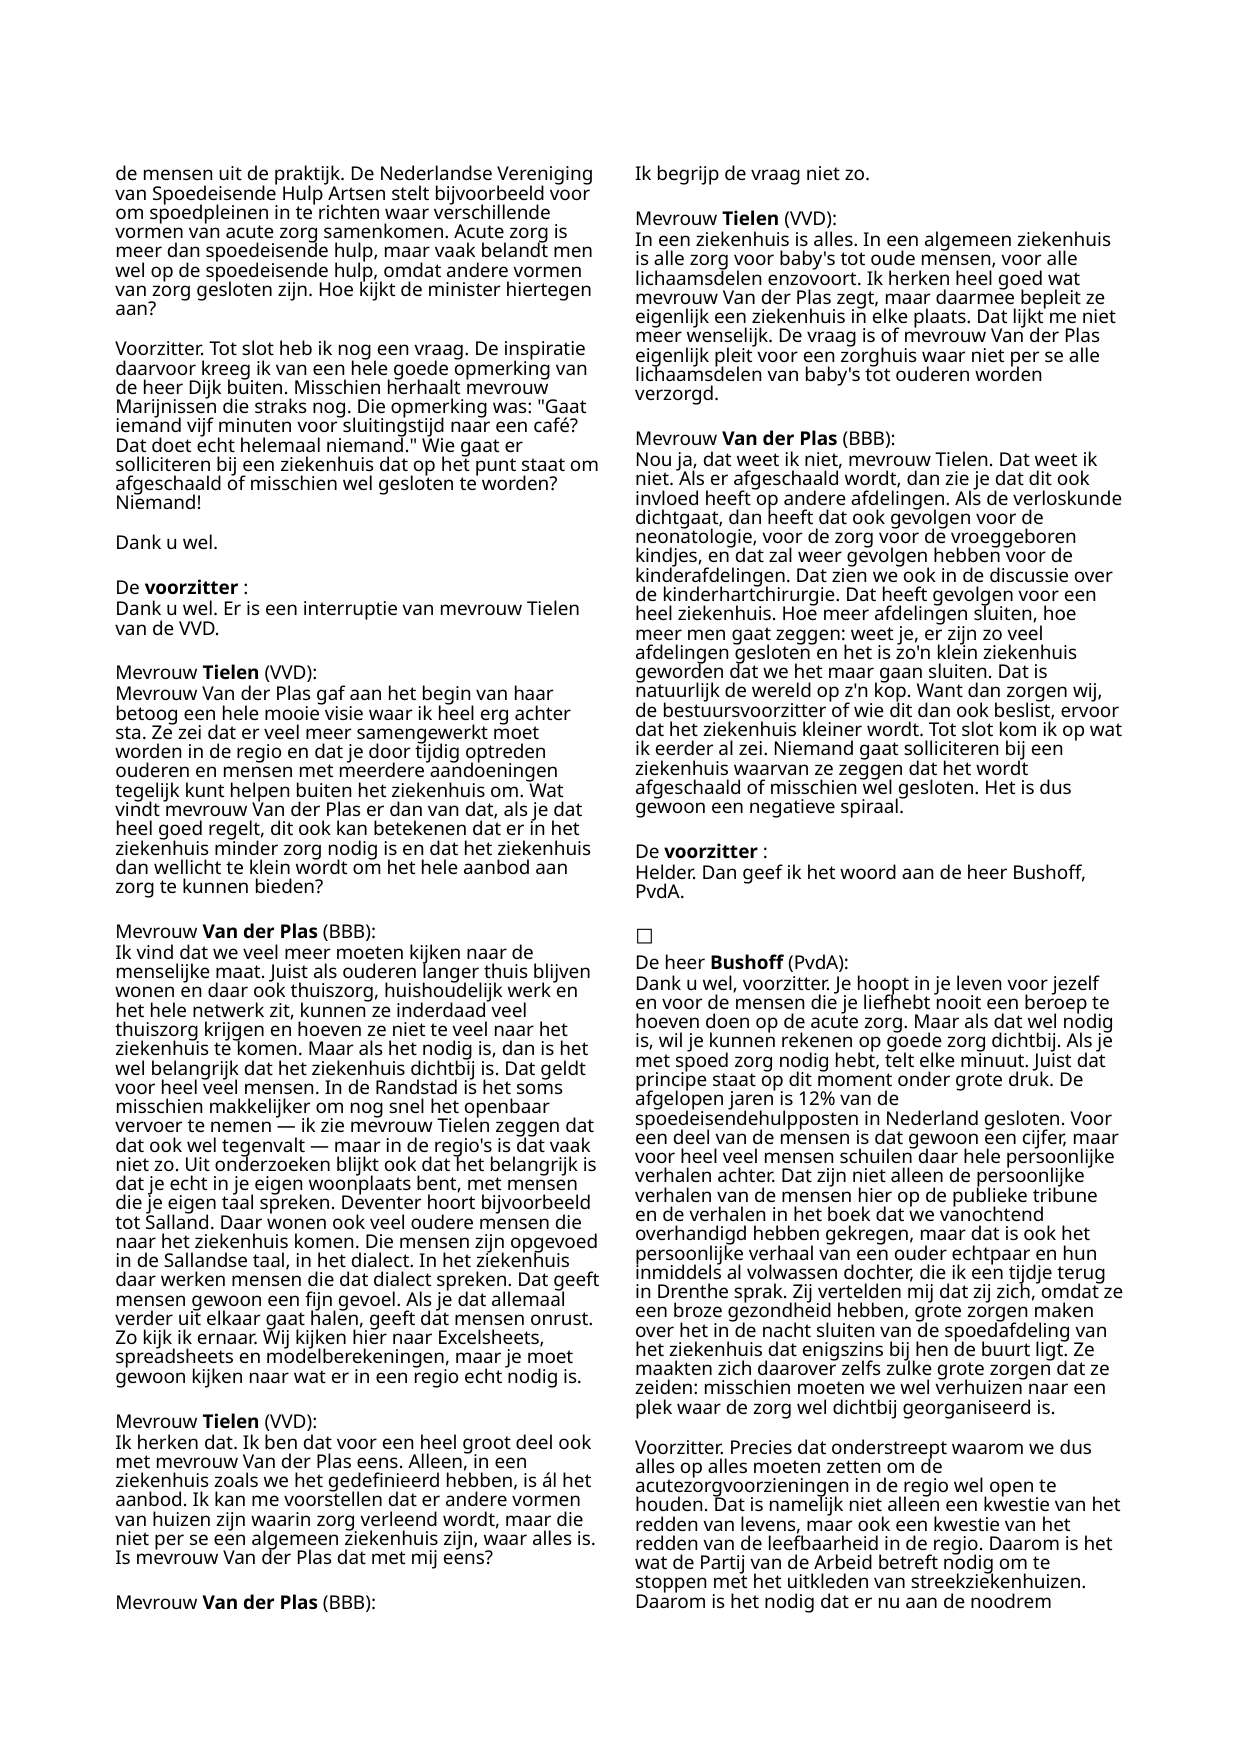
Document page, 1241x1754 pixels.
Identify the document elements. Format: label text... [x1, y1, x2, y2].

text Mevrouw Van der Plas (BBB): [635, 425, 1125, 451]
text In een ziekenhuis is alles. In een algemeen ziekenhuis is alle zorg voor baby's tot oude mensen, voor alle lichaamsdelen enzovoort. Ik herken heel goed wat mevrouw Van der Plas zegt, maar daarmee bepleit ze eigenlijk een ziekenhuis in elke plaats. Dat lijkt me niet meer wenselijk. De vraag is of mevrouw Van der Plas eigenlijk pleit voor een zorghuis waar niet per se alle lichaamsdelen van baby's tot ouderen worden verzorgd. [635, 231, 1125, 404]
text Ik vind dat we veel meer moeten kijken naar de menselijke maat. Juist als ouderen langer thuis blijven wonen en daar ook thuiszorg, huishoudelijk werk en het hele netwerk zit, kunnen ze inderdaad veel thuiszorg krijgen en hoeven ze niet te veel naar het ziekenhuis te komen. Maar als het nodig is, dan is het wel belangrijk dat het ziekenhuis dichtbij is. Dat geldt voor heel veel mensen. In de Randstad is het soms misschien makkelijker om nog snel het openbaar vervoer te nemen — ik zie mevrouw Tielen zeggen dat dat ook wel tegenvalt — maar in de regio's is dat vaak niet zo. Uit onderzoeken blijkt ook dat het belangrijk is dat je echt in je eigen woonplaats bent, met mensen die je eigen taal spreken. Deventer hoort bijvoorbeeld tot Salland. Daar wonen ook veel oudere mensen die naar het ziekenhuis komen. Die mensen zijn opgevoed in de Sallandse taal, in het dialect. In het ziekenhuis daar werken mensen die dat dialect spreken. Dat geeft mensen gewoon een fijn gevoel. Als je dat allemaal verder uit elkaar gaat halen, geeft dat mensen onrust. Zo kijk ik ernaar. Wij kijken hier naar Excelsheets, spreadsheets en modelberekeningen, maar je moet gewoon kijken naar wat er in een regio echt nodig is. [115, 944, 605, 1387]
text De heer Bushoff (PvdA): [635, 949, 1125, 975]
text Ik herken dat. Ik ben dat voor een heel groot deel ook met mevrouw Van der Plas eens. Alleen, in een ziekenhuis zoals we het gedefinieerd hebben, is ál het aanbod. Ik kan me voorstellen dat er andere vormen van huizen zijn waarin zorg verleend wordt, maar die niet per se een algemeen ziekenhuis zijn, waar alles is. Is mevrouw Van der Plas dat met mij eens? [115, 1434, 605, 1568]
text Mevrouw Tielen (VVD): [115, 1408, 605, 1434]
text De voorzitter : [115, 574, 605, 600]
text De voorzitter : [635, 838, 1125, 864]
text Mevrouw Van der Plas (BBB): [115, 918, 605, 944]
text Ik begrijp de vraag niet zo. [635, 165, 1125, 184]
text Mevrouw Van der Plas gaf aan het begin van haar betoog een hele mooie visie waar ik heel erg achter sta. Ze zei dat er veel meer samengewerkt moet worden in de regio en dat je door tijdig optreden ouderen en mensen met meerdere aandoeningen tegelijk kunt helpen buiten het ziekenhuis om. Wat vindt mevrouw Van der Plas er dan van dat, als je dat heel goed regelt, dit ook kan betekenen dat er in het ziekenhuis minder zorg nodig is en dat het ziekenhuis dan wellicht te klein wordt om het hele aanbod aan zorg te kunnen bieden? [115, 685, 605, 897]
text Helder. Dan geef ik het woord aan de heer Bushoff, PvdA. [635, 864, 1125, 902]
text Nou ja, dat weet ik niet, mevrouw Tielen. Dat weet ik niet. Als er afgeschaald wordt, dan zie je dat dit ook invloed heeft op andere afdelingen. Als de verloskunde dichtgaat, dan heeft dat ook gevolgen voor de neonatologie, voor de zorg voor de vroeggeboren kindjes, en dat zal weer gevolgen hebben voor de kinderafdelingen. Dat zien we ook in de discussie over de kinderhartchirurgie. Dat heeft gevolgen voor een heel ziekenhuis. Hoe meer afdelingen sluiten, hoe meer men gaat zeggen: weet je, er zijn zo veel afdelingen gesloten en het is zo'n klein ziekenhuis geworden dat we het maar gaan sluiten. Dat is natuurlijk de wereld op z'n kop. Want dan zorgen wij, de bestuursvoorzitter of wie dit dan ook beslist, ervoor dat het ziekenhuis kleiner wordt. Tot slot kom ik op wat ik eerder al zei. Niemand gaat solliciteren bij een ziekenhuis waarvan ze zeggen dat het wordt afgeschaald of misschien wel gesloten. Het is dus gewoon een negatieve spiraal. [635, 451, 1125, 817]
text Mevrouw Tielen (VVD): [635, 205, 1125, 231]
text Mevrouw Van der Plas (BBB): [115, 1589, 605, 1615]
text Voorzitter. Tot slot heb ik nog een vraag. De inspiratie daarvoor kreeg ik van een hele goede opmerking van de heer Dijk buiten. Misschien herhaalt mevrouw Marijnissen die straks nog. Die opmerking was: "Gaat iemand vijf minuten voor sluitingstijd naar een café? Dat doet echt helemaal niemand." Wie gaat er solliciteren bij een ziekenhuis dat op het punt staat om afgeschaald of misschien wel gesloten te worden? Niemand! [115, 340, 605, 514]
text Dank u wel, voorzitter. Je hoopt in je leven voor jezelf en voor de mensen die je liefhebt nooit een beroep te hoeven doen op de acute zorg. Maar als dat wel nodig is, wil je kunnen rekenen op goede zorg dichtbij. Als je met spoed zorg nodig hebt, telt elke minuut. Juist dat principe staat op dit moment onder grote druk. De afgelopen jaren is 12% van de spoedeisendehulpposten in Nederland gesloten. Voor een deel van de mensen is dat gewoon een cijfer, maar voor heel veel mensen schuilen daar hele persoonlijke verhalen achter. Dat zijn niet alleen de persoonlijke verhalen van de mensen hier op de publieke tribune en de verhalen in het boek dat we vanochtend overhandigd hebben gekregen, maar dat is ook het persoonlijke verhaal van een ouder echtpaar en hun inmiddels al volwassen dochter, die ik een tijdje terug in Drenthe sprak. Zij vertelden mij dat zij zich, omdat ze een broze gezondheid hebben, grote zorgen maken over het in de nacht sluiten van de spoedafdeling van het ziekenhuis dat enigszins bij hen de buurt ligt. Ze maakten zich daarover zelfs zulke grote zorgen dat ze zeiden: misschien moeten we wel verhuizen naar een plek waar de zorg wel dichtbij georganiseerd is. [635, 975, 1125, 1418]
text Dank u wel. Er is een interruptie van mevrouw Tielen van de VVD. [115, 600, 605, 639]
text Dank u wel. [115, 534, 605, 554]
text de mensen uit de praktijk. De Nederlandse Vereniging van Spoedeisende Hulp Artsen stelt bijvoorbeeld voor om spoedpleinen in te richten waar verschillende vormen van acute zorg samenkomen. Acute zorg is meer dan spoedeisende hulp, maar vaak belandt men wel op de spoedeisende hulp, omdat andere vormen van zorg gesloten zijn. Hoe kijkt de minister hiertegen aan? [115, 165, 605, 319]
text ⬜ [635, 923, 1125, 949]
text Mevrouw Tielen (VVD): [115, 659, 605, 685]
text Voorzitter. Precies dat onderstreept waarom we dus alles op alles moeten zetten om de acutezorgvoorzieningen in de regio wel open te houden. Dat is namelijk niet alleen een kwestie van het redden van levens, maar ook een kwestie van het redden van de leefbaarheid in de regio. Daarom is het wat de Partij van de Arbeid betreft nodig om te stoppen met het uitkleden van streekziekenhuizen. Daarom is het nodig dat er nu aan de noodrem [635, 1439, 1125, 1612]
